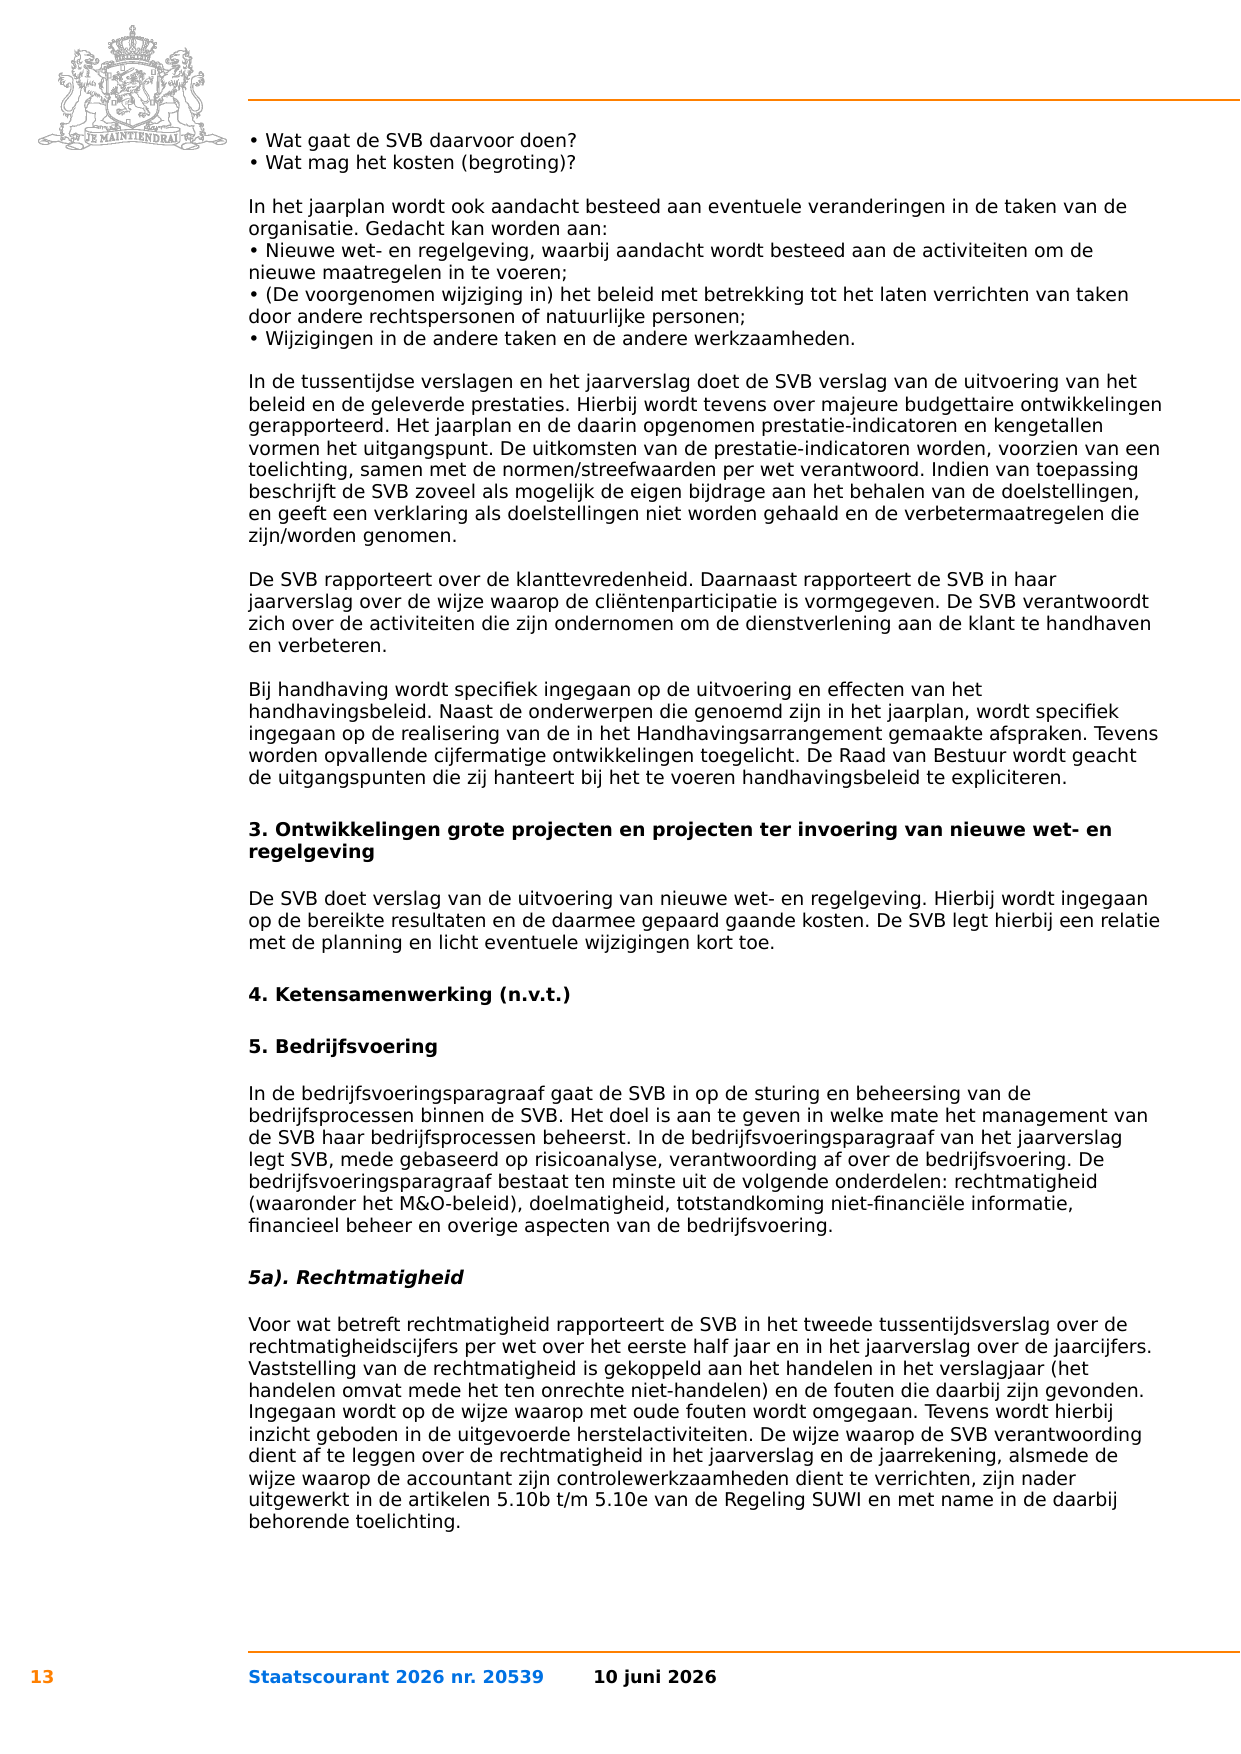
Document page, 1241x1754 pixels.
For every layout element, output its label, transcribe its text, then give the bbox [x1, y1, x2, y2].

subtitle 4. Ketensamenwerking (n.v.t.) [248, 984, 1163, 1006]
text In het jaarplan wordt ook aandacht besteed aan eventuele veranderingen in de taken van de organisatie. Gedacht kan worden aan: [248, 196, 1163, 240]
text In de bedrijfsvoeringsparagraaf gaat de SVB in op de sturing en beheersing van de bedrijfsprocessen binnen de SVB. Het doel is aan te geven in welke mate het management van de SVB haar bedrijfsprocessen beheerst. In de bedrijfsvoeringsparagraaf van het jaarverslag legt SVB, mede gebaseerd op risicoanalyse, verantwoording af over de bedrijfsvoering. De bedrijfsvoeringsparagraaf bestaat ten minste uit de volgende onderdelen: rechtmatigheid (waaronder het M&O-beleid), doelmatigheid, totstandkoming niet-financiële informatie, financieel beheer en overige aspecten van de bedrijfsvoering. [248, 1083, 1163, 1237]
text De SVB rapporteert over de klanttevredenheid. Daarnaast rapporteert de SVB in haar jaarverslag over de wijze waarop de cliëntenparticipatie is vormgegeven. De SVB verantwoordt zich over de activiteiten die zijn ondernomen om de dienstverlening aan de klant te handhaven en verbeteren. [248, 569, 1163, 657]
text In de tussentijdse verslagen en het jaarverslag doet de SVB verslag van de uitvoering van het beleid en de geleverde prestaties. Hierbij wordt tevens over majeure budgettaire ontwikkelingen gerapporteerd. Het jaarplan en de daarin opgenomen prestatie-indicatoren en kengetallen vormen het uitgangspunt. De uitkomsten van de prestatie-indicatoren worden, voorzien van een toelichting, samen met de normen/streefwaarden per wet verantwoord. Indien van toepassing beschrijft de SVB zoveel als mogelijk de eigen bijdrage aan het behalen van de doelstellingen, en geeft een verklaring als doelstellingen niet worden gehaald en de verbetermaatregelen die zijn/worden genomen. [248, 371, 1163, 547]
text • Nieuwe wet- en regelgeving, waarbij aandacht wordt besteed aan de activiteiten om de nieuwe maatregelen in te voeren; [248, 240, 1163, 284]
subtitle 3. Ontwikkelingen grote projecten en projecten ter invoering van nieuwe wet- en regelgeving [248, 819, 1163, 863]
subtitle 5. Bedrijfsvoering [248, 1036, 1163, 1058]
text • Wijzigingen in de andere taken en de andere werkzaamheden. [248, 328, 1163, 349]
text De SVB doet verslag van de uitvoering van nieuwe wet- en regelgeving. Hierbij wordt ingegaan op de bereikte resultaten en de daarmee gepaard gaande kosten. De SVB legt hierbij een relatie met de planning en licht eventuele wijzigingen kort toe. [248, 888, 1163, 954]
text Bij handhaving wordt specifiek ingegaan op de uitvoering en effecten van het handhavingsbeleid. Naast de onderwerpen die genoemd zijn in het jaarplan, wordt specifiek ingegaan op de realisering van de in het Handhavingsarrangement gemaakte afspraken. Tevens worden opvallende cijfermatige ontwikkelingen toegelicht. De Raad van Bestuur wordt geacht de uitgangspunten die zij hanteert bij het te voeren handhavingsbeleid te expliciteren. [248, 679, 1163, 789]
text Voor wat betreft rechtmatigheid rapporteert de SVB in het tweede tussentijdsverslag over de rechtmatigheidscijfers per wet over het eerste half jaar en in het jaarverslag over de jaarcijfers. Vaststelling van de rechtmatigheid is gekoppeld aan het handelen in het verslagjaar (het handelen omvat mede het ten onrechte niet-handelen) en de fouten die daarbij zijn gevonden. Ingegaan wordt op de wijze waarop met oude fouten wordt omgegaan. Tevens wordt hierbij inzicht geboden in de uitgevoerde herstelactiviteiten. De wijze waarop de SVB verantwoording dient af te leggen over de rechtmatigheid in het jaarverslag en de jaarrekening, alsmede de wijze waarop de accountant zijn controlewerkzaamheden dient te verrichten, zijn nader uitgewerkt in de artikelen 5.10b t/m 5.10e van de Regeling SUWI en met name in de daarbij behorende toelichting. [248, 1313, 1163, 1533]
picture [38, 25, 227, 150]
text • (De voorgenomen wijziging in) het beleid met betrekking tot het laten verrichten van taken door andere rechtspersonen of natuurlijke personen; [248, 284, 1163, 328]
subtitle 5a). Rechtmatigheid [248, 1267, 1163, 1288]
text • Wat gaat de SVB daarvoor doen? [248, 130, 1163, 152]
text • Wat mag het kosten (begroting)? [248, 152, 1163, 174]
